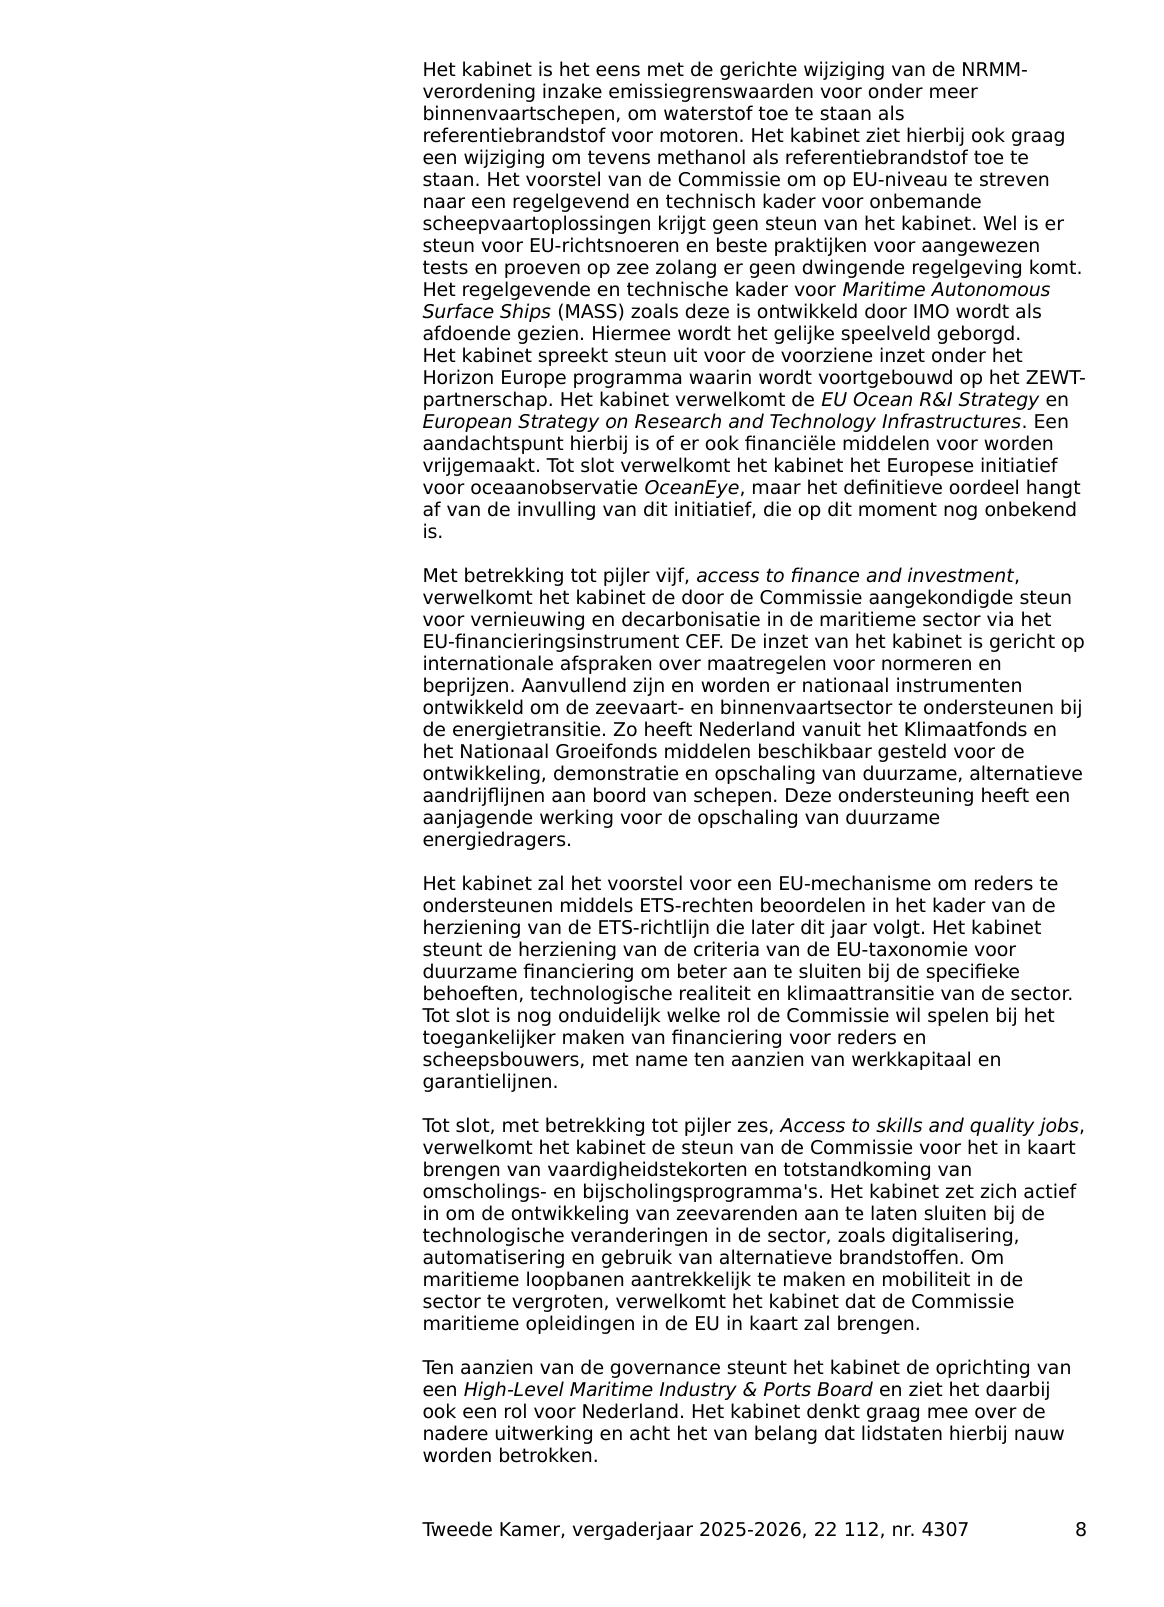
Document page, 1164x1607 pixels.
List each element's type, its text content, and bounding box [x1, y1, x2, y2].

text Het kabinet zal het voorstel voor een EU-mechanisme om reders te ondersteunen middels ETS-rechten beoordelen in het kader van de herziening van de ETS-richtlijn die later dit jaar volgt. Het kabinet steunt de herziening van de criteria van de EU-taxonomie voor duurzame financiering om beter aan te sluiten bij de specifieke behoeften, technologische realiteit en klimaattransitie van de sector. Tot slot is nog onduidelijk welke rol de Commissie wil spelen bij het toegankelijker maken van financiering voor reders en scheepsbouwers, met name ten aanzien van werkkapitaal en garantielijnen. [422, 873, 1087, 1092]
text Ten aanzien van de governance steunt het kabinet de oprichting van een High-Level Maritime Industry & Ports Board en ziet het daarbij ook een rol voor Nederland. Het kabinet denkt graag mee over de nadere uitwerking en acht het van belang dat lidstaten hierbij nauw worden betrokken. [422, 1357, 1087, 1467]
text Het kabinet is het eens met de gerichte wijziging van de NRMM-verordening inzake emissiegrenswaarden voor onder meer binnenvaartschepen, om waterstof toe te staan als referentiebrandstof voor motoren. Het kabinet ziet hierbij ook graag een wijziging om tevens methanol als referentiebrandstof toe te staan. Het voorstel van de Commissie om op EU-niveau te streven naar een regelgevend en technisch kader voor onbemande scheepvaartoplossingen krijgt geen steun van het kabinet. Wel is er steun voor EU-richtsnoeren en beste praktijken voor aangewezen tests en proeven op zee zolang er geen dwingende regelgeving komt. Het regelgevende en technische kader voor Maritime Autonomous Surface Ships (MASS) zoals deze is ontwikkeld door IMO wordt als afdoende gezien. Hiermee wordt het gelijke speelveld geborgd. [422, 59, 1087, 345]
text Het kabinet spreekt steun uit voor de voorziene inzet onder het Horizon Europe programma waarin wordt voortgebouwd op het ZEWT-partnerschap. Het kabinet verwelkomt de EU Ocean R&I Strategy en European Strategy on Research and Technology Infrastructures. Een aandachtspunt hierbij is of er ook financiële middelen voor worden vrijgemaakt. Tot slot verwelkomt het kabinet het Europese initiatief voor oceaanobservatie OceanEye, maar het definitieve oordeel hangt af van de invulling van dit initiatief, die op dit moment nog onbekend is. [422, 345, 1087, 543]
text Met betrekking tot pijler vijf, access to finance and investment, verwelkomt het kabinet de door de Commissie aangekondigde steun voor vernieuwing en decarbonisatie in de maritieme sector via het EU-financieringsinstrument CEF. De inzet van het kabinet is gericht op internationale afspraken over maatregelen voor normeren en beprijzen. Aanvullend zijn en worden er nationaal instrumenten ontwikkeld om de zeevaart- en binnenvaartsector te ondersteunen bij de energietransitie. Zo heeft Nederland vanuit het Klimaatfonds en het Nationaal Groeifonds middelen beschikbaar gesteld voor de ontwikkeling, demonstratie en opschaling van duurzame, alternatieve aandrijflijnen aan boord van schepen. Deze ondersteuning heeft een aanjagende werking voor de opschaling van duurzame energiedragers. [422, 565, 1087, 851]
text Tot slot, met betrekking tot pijler zes, Access to skills and quality jobs, verwelkomt het kabinet de steun van de Commissie voor het in kaart brengen van vaardigheidstekorten en totstandkoming van omscholings- en bijscholingsprogramma's. Het kabinet zet zich actief in om de ontwikkeling van zeevarenden aan te laten sluiten bij de technologische veranderingen in de sector, zoals digitalisering, automatisering en gebruik van alternatieve brandstoffen. Om maritieme loopbanen aantrekkelijk te maken en mobiliteit in de sector te vergroten, verwelkomt het kabinet dat de Commissie maritieme opleidingen in de EU in kaart zal brengen. [422, 1115, 1087, 1334]
